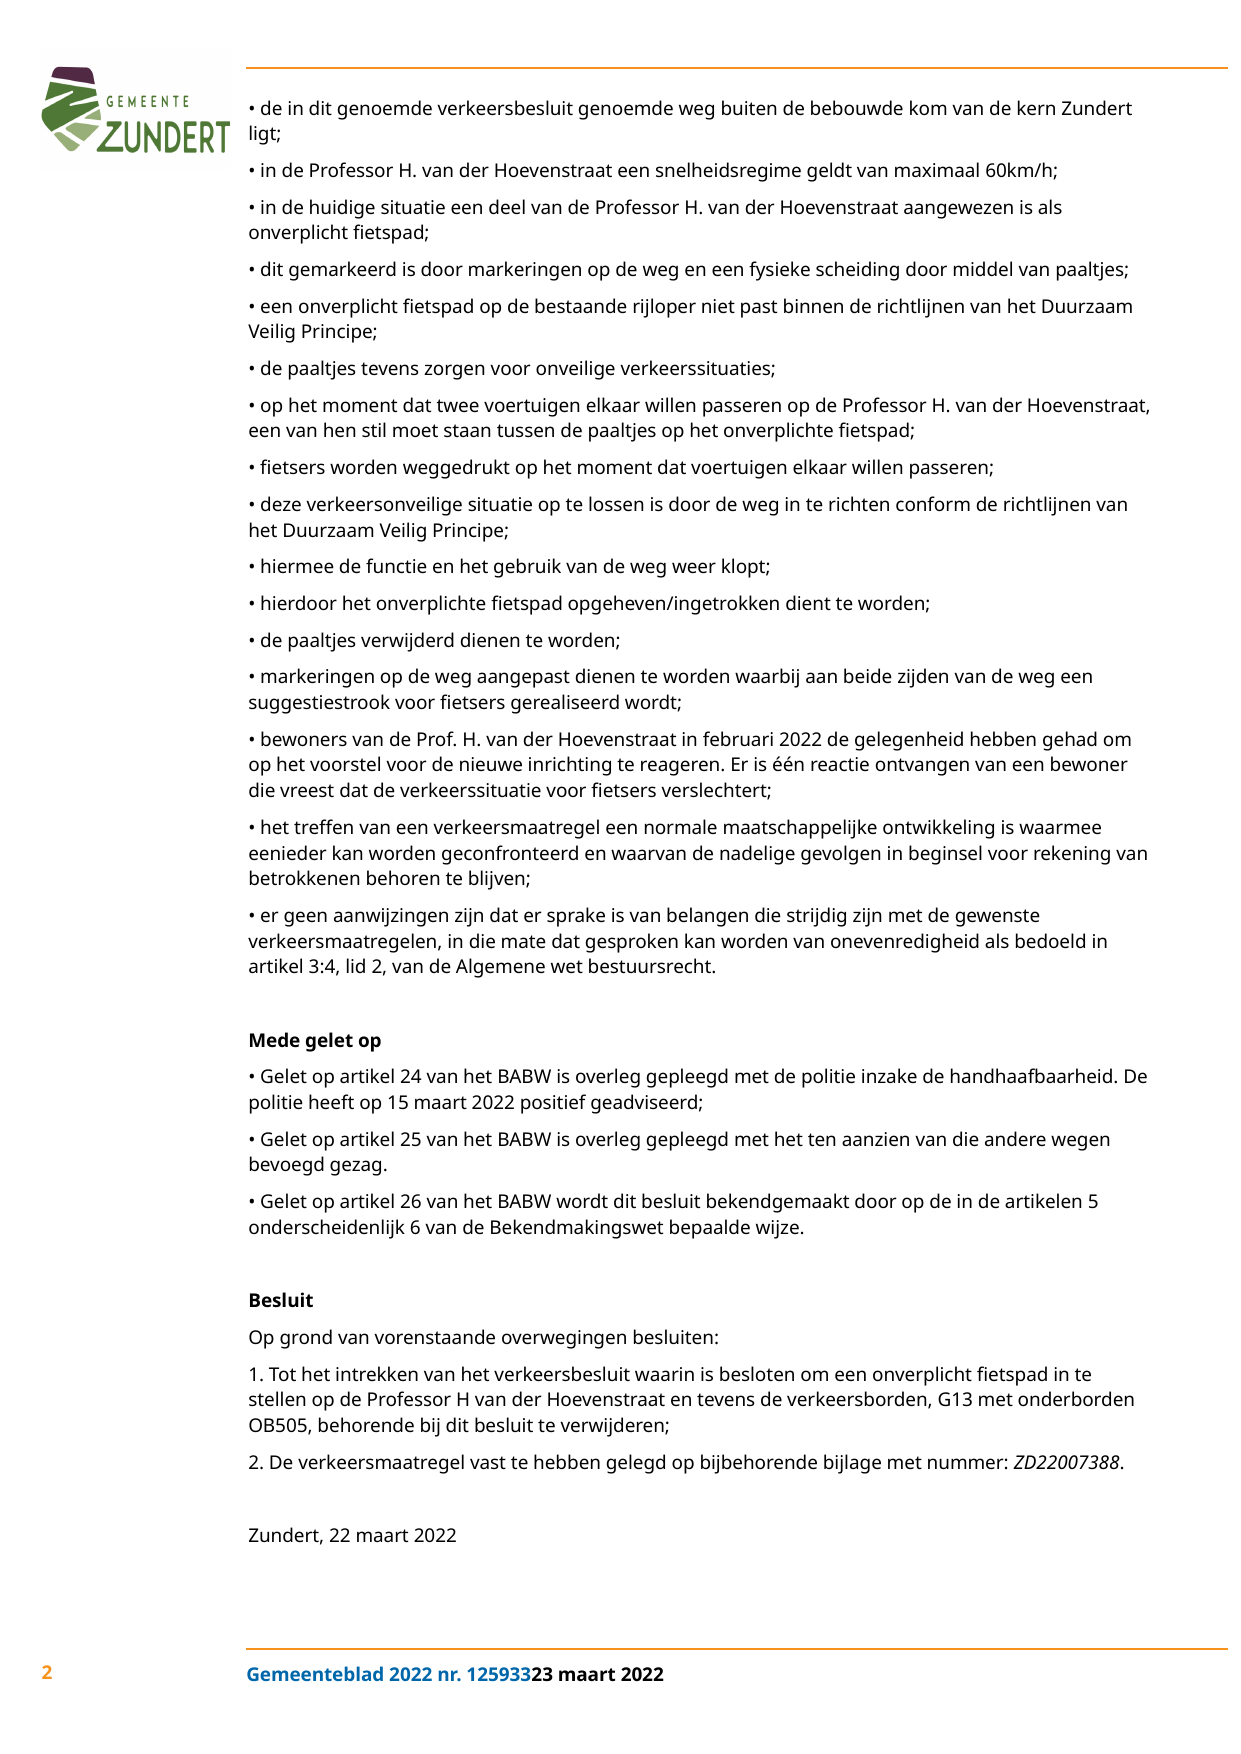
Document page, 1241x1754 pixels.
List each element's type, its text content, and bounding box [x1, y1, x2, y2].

text • er geen aanwijzingen zijn dat er sprake is van belangen die strijdig zijn met de gewenste verkeersmaatregelen, in die mate dat gesproken kan worden van onevenredigheid als bedoeld in artikel 3:4, lid 2, van de Algemene wet bestuursrecht. [248, 902, 1152, 979]
text Zundert, 22 maart 2022 [248, 1522, 1152, 1548]
text 2. De verkeersmaatregel vast te hebben gelegd op bijbehorende bijlage met nummer: ZD22007388. [248, 1449, 1152, 1474]
text • een onverplicht fietspad op de bestaande rijloper niet past binnen de richtlijnen van het Duurzaam Veilig Principe; [248, 293, 1152, 344]
text • hiermee de functie en het gebruik van de weg weer klopt; [248, 553, 1152, 579]
text • in de Professor H. van der Hoevenstraat een snelheidsregime geldt van maximaal 60km/h; [248, 157, 1152, 183]
text • hierdoor het onverplichte fietspad opgeheven/ingetrokken dient te worden; [248, 590, 1152, 616]
text • op het moment dat twee voertuigen elkaar willen passeren op de Professor H. van der Hoevenstraat, een van hen stil moet staan tussen de paaltjes op het onverplichte fietspad; [248, 392, 1152, 443]
text • deze verkeersonveilige situatie op te lossen is door de weg in te richten conform de richtlijnen van het Duurzaam Veilig Principe; [248, 491, 1152, 542]
text • bewoners van de Prof. H. van der Hoevenstraat in februari 2022 de gelegenheid hebben gehad om op het voorstel voor de nieuwe inrichting te reageren. Er is één reactie ontvangen van een bewoner die vreest dat de verkeerssituatie voor fietsers verslechtert; [248, 726, 1152, 803]
text • markeringen op de weg aangepast dienen te worden waarbij aan beide zijden van de weg een suggestiestrook voor fietsers gerealiseerd wordt; [248, 663, 1152, 715]
text Besluit [248, 1287, 1152, 1313]
text Op grond van vorenstaande overwegingen besluiten: [248, 1324, 1152, 1350]
text • Gelet op artikel 25 van het BABW is overleg gepleegd met het ten aanzien van die andere wegen bevoegd gezag. [248, 1126, 1152, 1177]
text Mede gelet op [248, 1027, 1152, 1053]
text • fietsers worden weggedrukt op het moment dat voertuigen elkaar willen passeren; [248, 454, 1152, 480]
text • de paaltjes tevens zorgen voor onveilige verkeerssituaties; [248, 355, 1152, 381]
text • dit gemarkeerd is door markeringen op de weg en een fysieke scheiding door middel van paaltjes; [248, 256, 1152, 282]
text • de in dit genoemde verkeersbesluit genoemde weg buiten de bebouwde kom van de kern Zundert ligt; [248, 95, 1152, 146]
text • het treffen van een verkeersmaatregel een normale maatschappelijke ontwikkeling is waarmee eenieder kan worden geconfronteerd en waarvan de nadelige gevolgen in beginsel voor rekening van betrokkenen behoren te blijven; [248, 814, 1152, 891]
text • de paaltjes verwijderd dienen te worden; [248, 627, 1152, 652]
text • in de huidige situatie een deel van de Professor H. van der Hoevenstraat aangewezen is als onverplicht fietspad; [248, 194, 1152, 245]
picture [41, 47, 231, 172]
text 1. Tot het intrekken van het verkeersbesluit waarin is besloten om een onverplicht fietspad in te stellen op de Professor H van der Hoevenstraat en tevens de verkeersborden, G13 met onderborden OB505, behorende bij dit besluit te verwijderen; [248, 1361, 1152, 1438]
text • Gelet op artikel 24 van het BABW is overleg gepleegd met de politie inzake de handhaafbaarheid. De politie heeft op 15 maart 2022 positief geadviseerd; [248, 1063, 1152, 1115]
text • Gelet op artikel 26 van het BABW wordt dit besluit bekendgemaakt door op de in de artikelen 5 onderscheidenlijk 6 van de Bekendmakingswet bepaalde wijze. [248, 1188, 1152, 1240]
